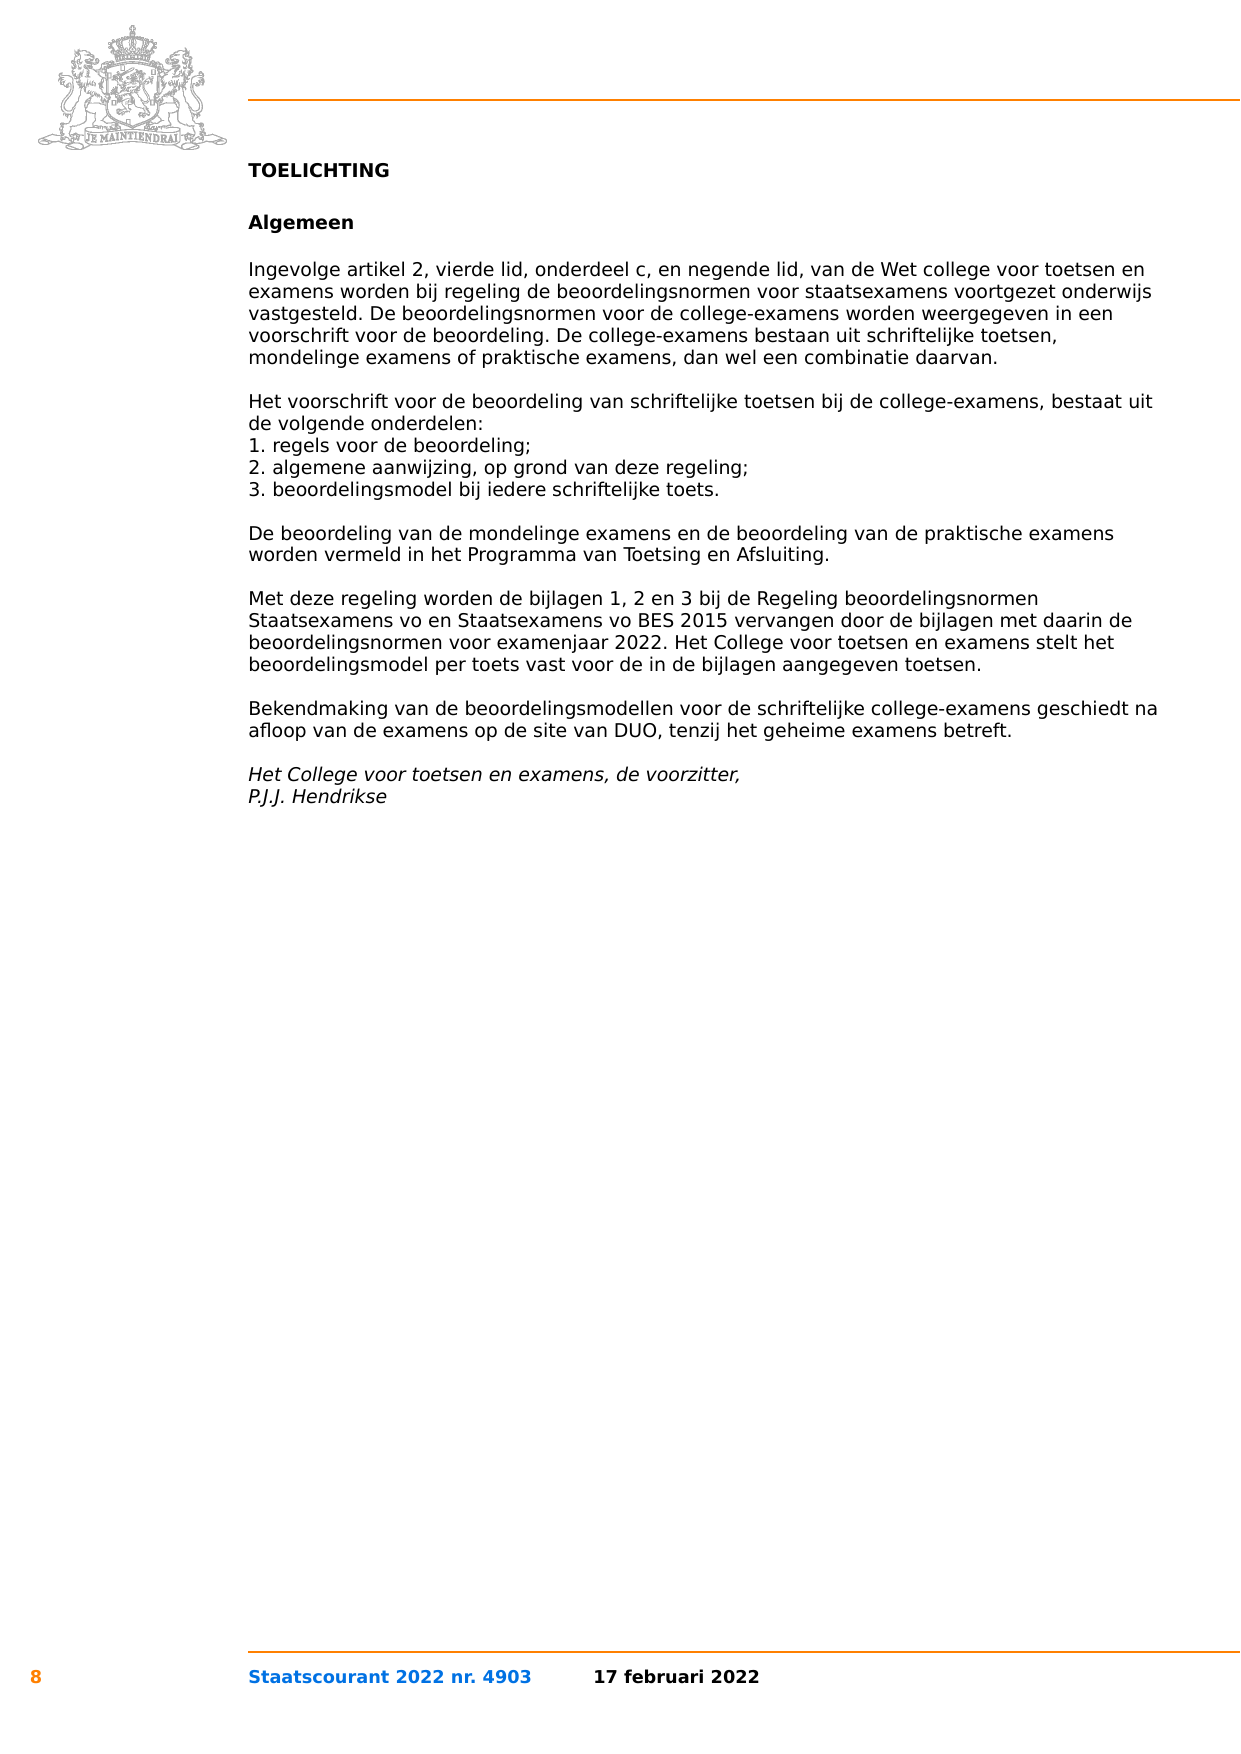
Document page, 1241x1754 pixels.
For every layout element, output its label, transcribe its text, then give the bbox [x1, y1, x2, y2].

text 3. beoordelingsmodel bij iedere schriftelijke toets. [248, 478, 1163, 501]
picture [38, 25, 227, 150]
text 2. algemene aanwijzing, op grond van deze regeling; [248, 457, 1163, 478]
text Met deze regeling worden de bijlagen 1, 2 en 3 bij de Regeling beoordelingsnormen Staatsexamens vo en Staatsexamens vo BES 2015 vervangen door de bijlagen met daarin de beoordelingsnormen voor examenjaar 2022. Het College voor toetsen en examens stelt het beoordelingsmodel per toets vast voor de in de bijlagen aangegeven toetsen. [248, 588, 1163, 676]
text De beoordeling van de mondelinge examens en de beoordeling van de praktische examens worden vermeld in het Programma van Toetsing en Afsluiting. [248, 522, 1163, 566]
subtitle TOELICHTING [248, 160, 1163, 182]
text Het College voor toetsen en examens, de voorzitter, P.J.J. Hendrikse [248, 764, 1163, 808]
text Ingevolge artikel 2, vierde lid, onderdeel c, en negende lid, van de Wet college voor toetsen en examens worden bij regeling de beoordelingsnormen voor staatsexamens voortgezet onderwijs vastgesteld. De beoordelingsnormen voor de college-examens worden weergegeven in een voorschrift voor de beoordeling. De college-examens bestaan uit schriftelijke toetsen, mondelinge examens of praktische examens, dan wel een combinatie daarvan. [248, 259, 1163, 369]
text Bekendmaking van de beoordelingsmodellen voor de schriftelijke college-examens geschiedt na afloop van de examens op de site van DUO, tenzij het geheime examens betreft. [248, 698, 1163, 742]
subtitle Algemeen [248, 212, 1163, 234]
text 1. regels voor de beoordeling; [248, 434, 1163, 457]
text Het voorschrift voor de beoordeling van schriftelijke toetsen bij de college-examens, bestaat uit de volgende onderdelen: [248, 391, 1163, 434]
